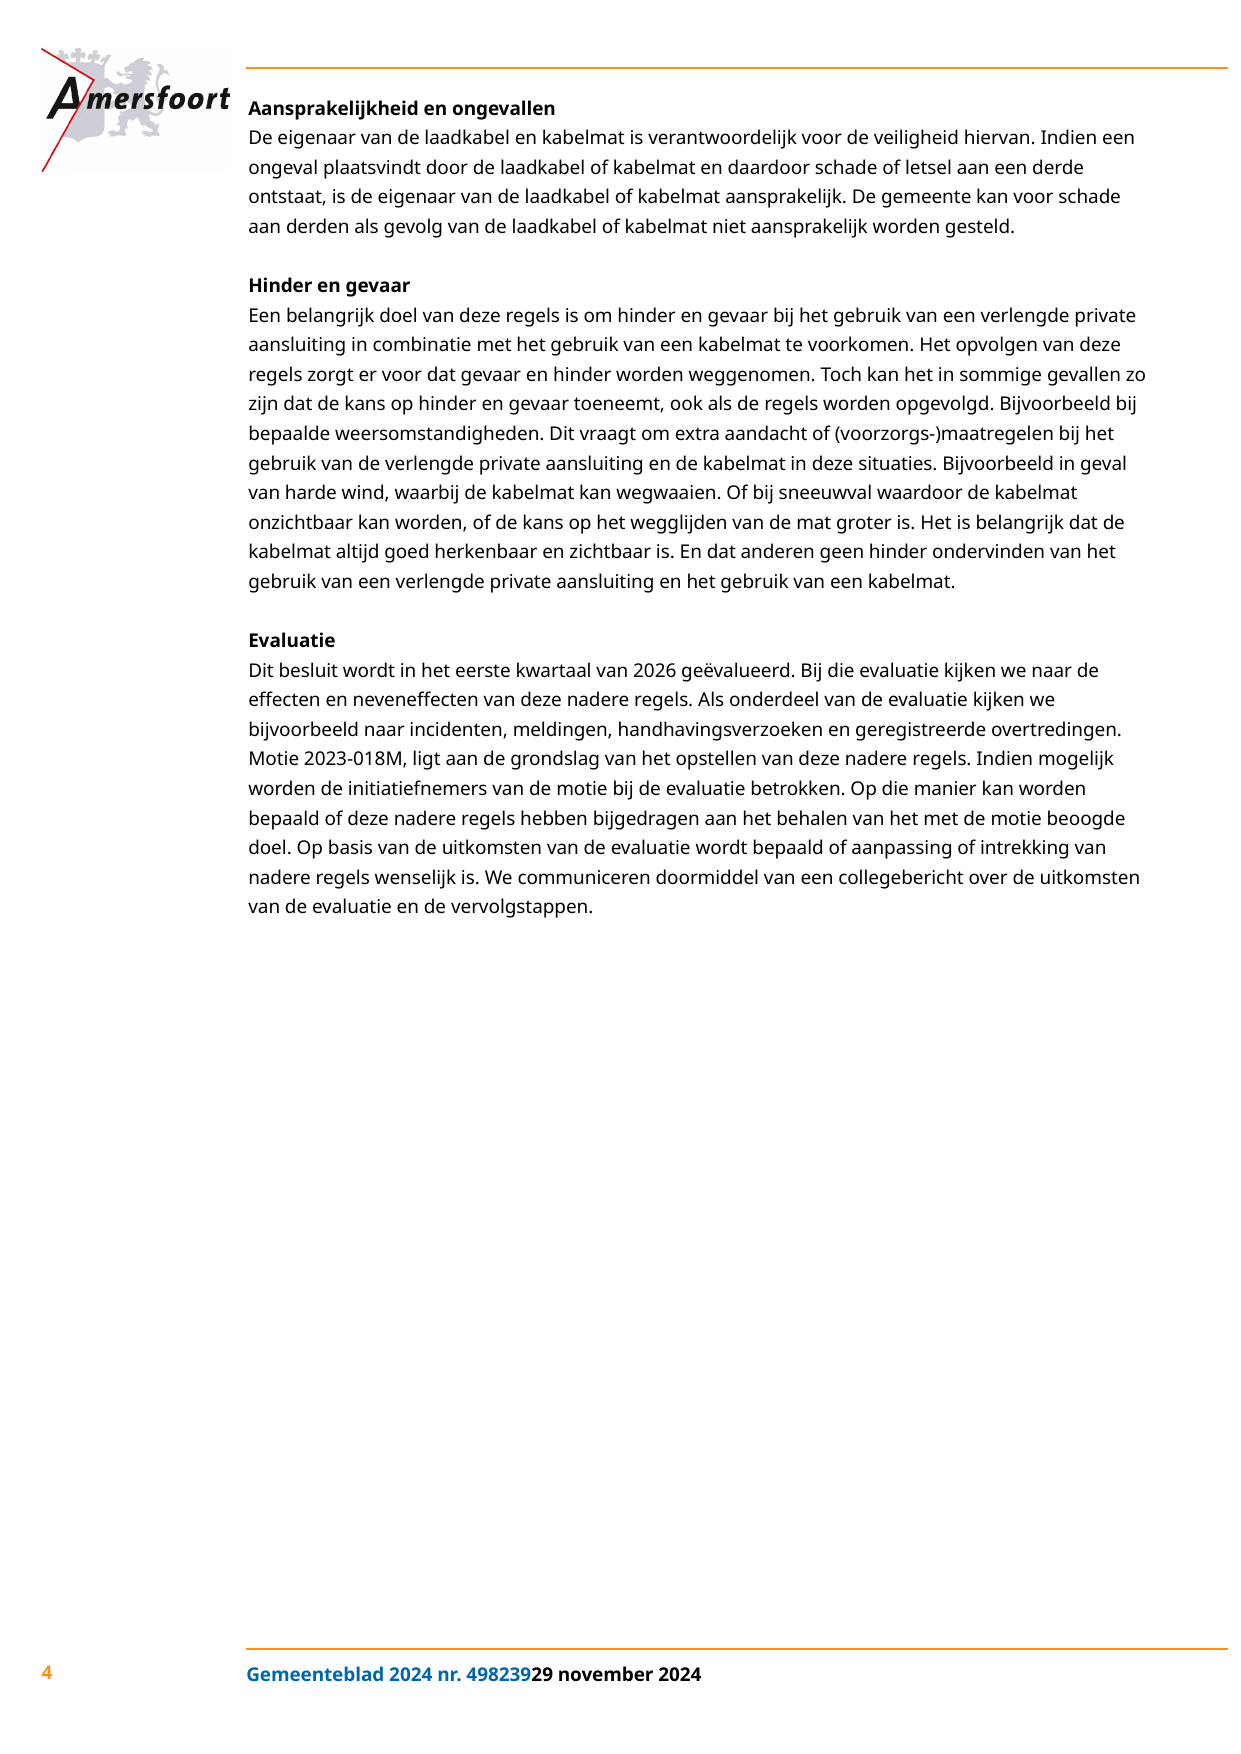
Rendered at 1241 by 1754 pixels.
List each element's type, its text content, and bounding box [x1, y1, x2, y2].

picture [41, 47, 231, 172]
text De eigenaar van de laadkabel en kabelmat is verantwoordelijk voor de veiligheid hiervan. Indien een ongeval plaatsvindt door de laadkabel of kabelmat en daardoor schade of letsel aan een derde ontstaat, is de eigenaar van de laadkabel of kabelmat aansprakelijk. De gemeente kan voor schade aan derden als gevolg van de laadkabel of kabelmat niet aansprakelijk worden gesteld. [248, 124, 1152, 239]
text Evaluatie [248, 627, 1152, 653]
text Hinder en gevaar [248, 272, 1152, 298]
text Aansprakelijkheid en ongevallen [248, 95, 1152, 121]
text Een belangrijk doel van deze regels is om hinder en gevaar bij het gebruik van een verlengde private aansluiting in combinatie met het gebruik van een kabelmat te voorkomen. Het opvolgen van deze regels zorgt er voor dat gevaar en hinder worden weggenomen. Toch kan het in sommige gevallen zo zijn dat de kans op hinder en gevaar toeneemt, ook als de regels worden opgevolgd. Bijvoorbeeld bij bepaalde weersomstandigheden. Dit vraagt om extra aandacht of (voorzorgs-)maatregelen bij het gebruik van de verlengde private aansluiting en de kabelmat in deze situaties. Bijvoorbeeld in geval van harde wind, waarbij de kabelmat kan wegwaaien. Of bij sneeuwval waardoor de kabelmat onzichtbaar kan worden, of de kans op het wegglijden van de mat groter is. Het is belangrijk dat de kabelmat altijd goed herkenbaar en zichtbaar is. En dat anderen geen hinder ondervinden van het gebruik van een verlengde private aansluiting en het gebruik van een kabelmat. [248, 302, 1152, 594]
text Dit besluit wordt in het eerste kwartaal van 2026 geëvalueerd. Bij die evaluatie kijken we naar de effecten en neveneffecten van deze nadere regels. Als onderdeel van de evaluatie kijken we bijvoorbeeld naar incidenten, meldingen, handhavingsverzoeken en geregistreerde overtredingen. Motie 2023-018M, ligt aan de grondslag van het opstellen van deze nadere regels. Indien mogelijk worden de initiatiefnemers van de motie bij de evaluatie betrokken. Op die manier kan worden bepaald of deze nadere regels hebben bijgedragen aan het behalen van het met de motie beoogde doel. Op basis van de uitkomsten van de evaluatie wordt bepaald of aanpassing of intrekking van nadere regels wenselijk is. We communiceren doormiddel van een collegebericht over de uitkomsten van de evaluatie en de vervolgstappen. [248, 657, 1152, 919]
